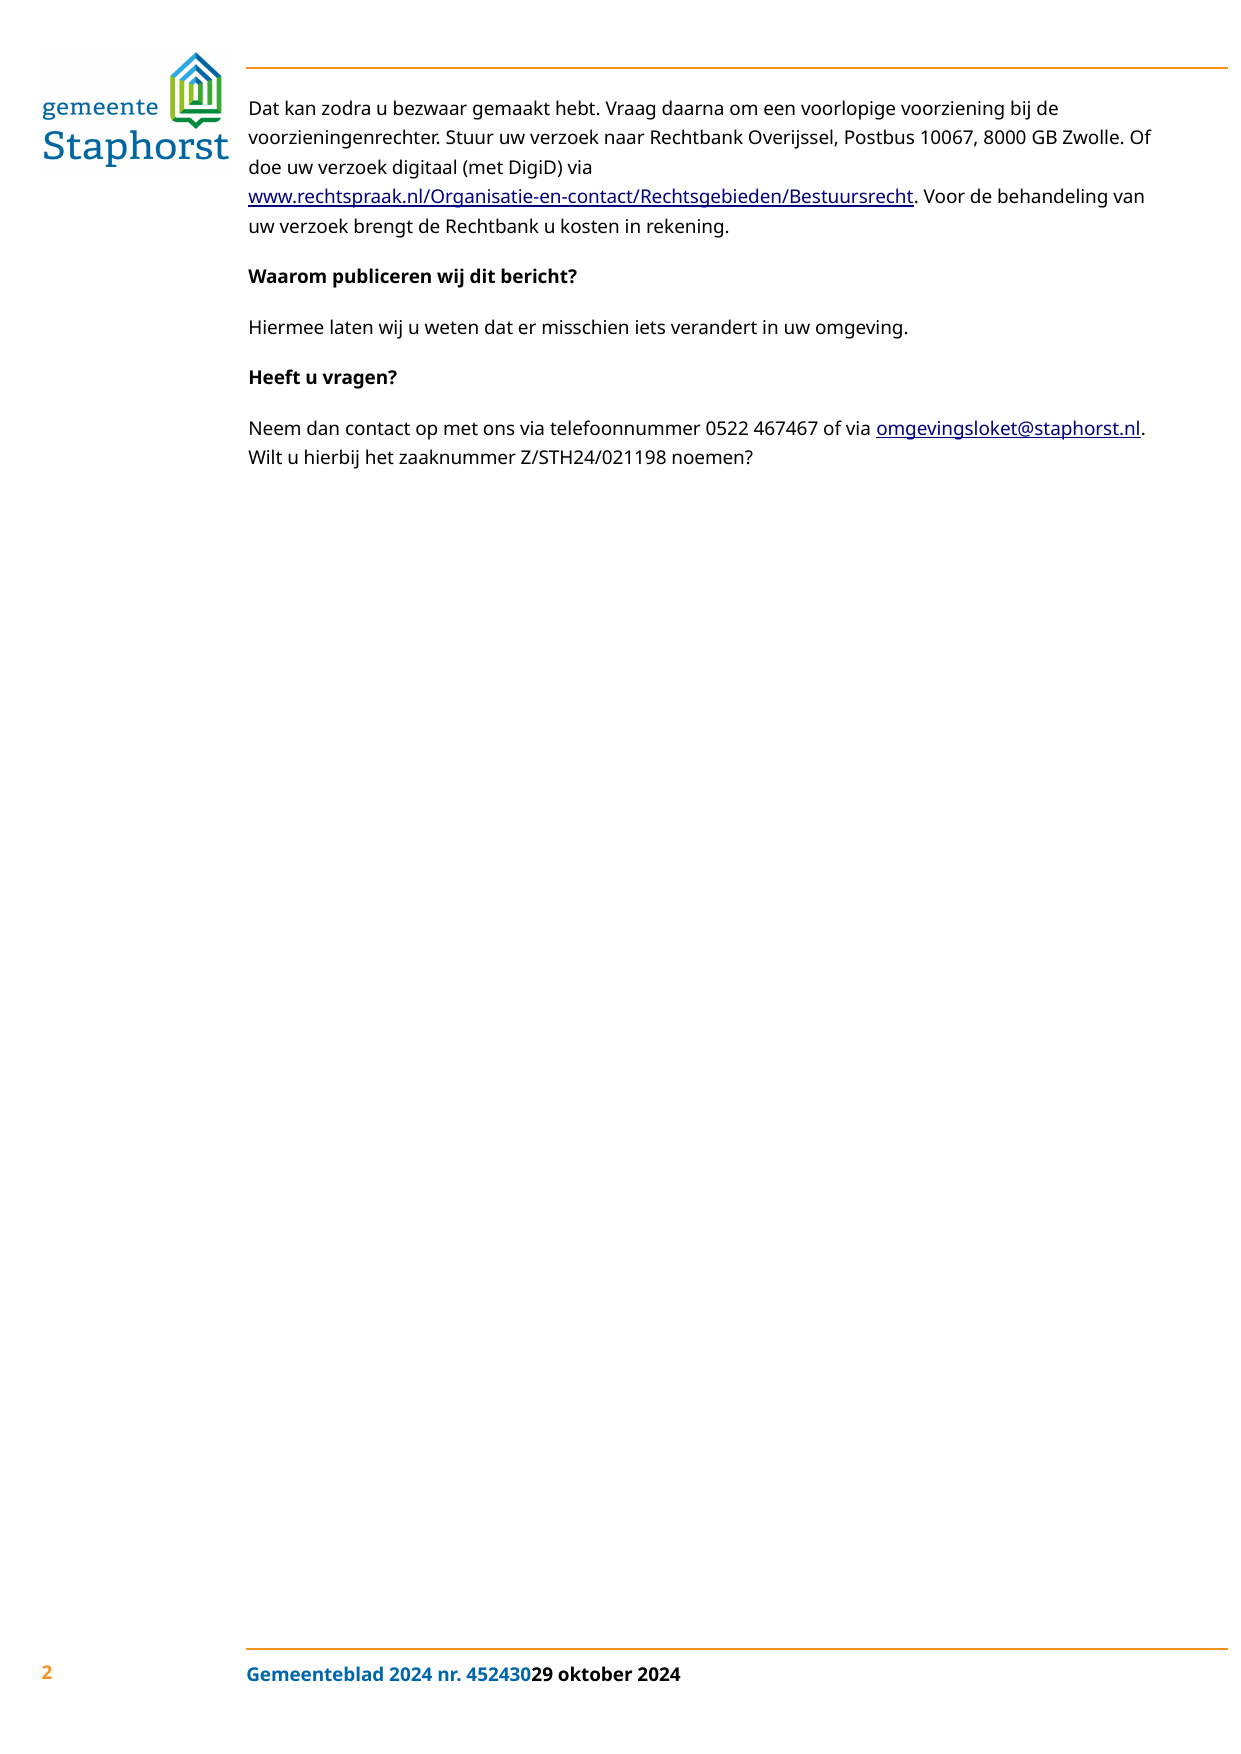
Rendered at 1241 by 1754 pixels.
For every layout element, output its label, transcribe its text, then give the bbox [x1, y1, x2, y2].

text Heeft u vragen? [248, 364, 1152, 390]
text Waarom publiceren wij dit bericht? [248, 263, 1152, 289]
text Hiermee laten wij u weten dat er misschien iets verandert in uw omgeving. [248, 314, 1152, 340]
text Neem dan contact op met ons via telefoonnummer 0522 467467 of via omgevingsloket@staphorst.nl. Wilt u hierbij het zaaknummer Z/STH24/021198 noemen? [248, 415, 1152, 470]
picture [41, 47, 231, 172]
text Dat kan zodra u bezwaar gemaakt hebt. Vraag daarna om een voorlopige voorziening bij de voorzieningenrechter. Stuur uw verzoek naar Rechtbank Overijssel, Postbus 10067, 8000 GB Zwolle. Of doe uw verzoek digitaal (met DigiD) via www.rechtspraak.nl/Organisatie-en-contact/Rechtsgebieden/Bestuursrecht. Voor de behandeling van uw verzoek brengt de Rechtbank u kosten in rekening. [248, 95, 1152, 239]
